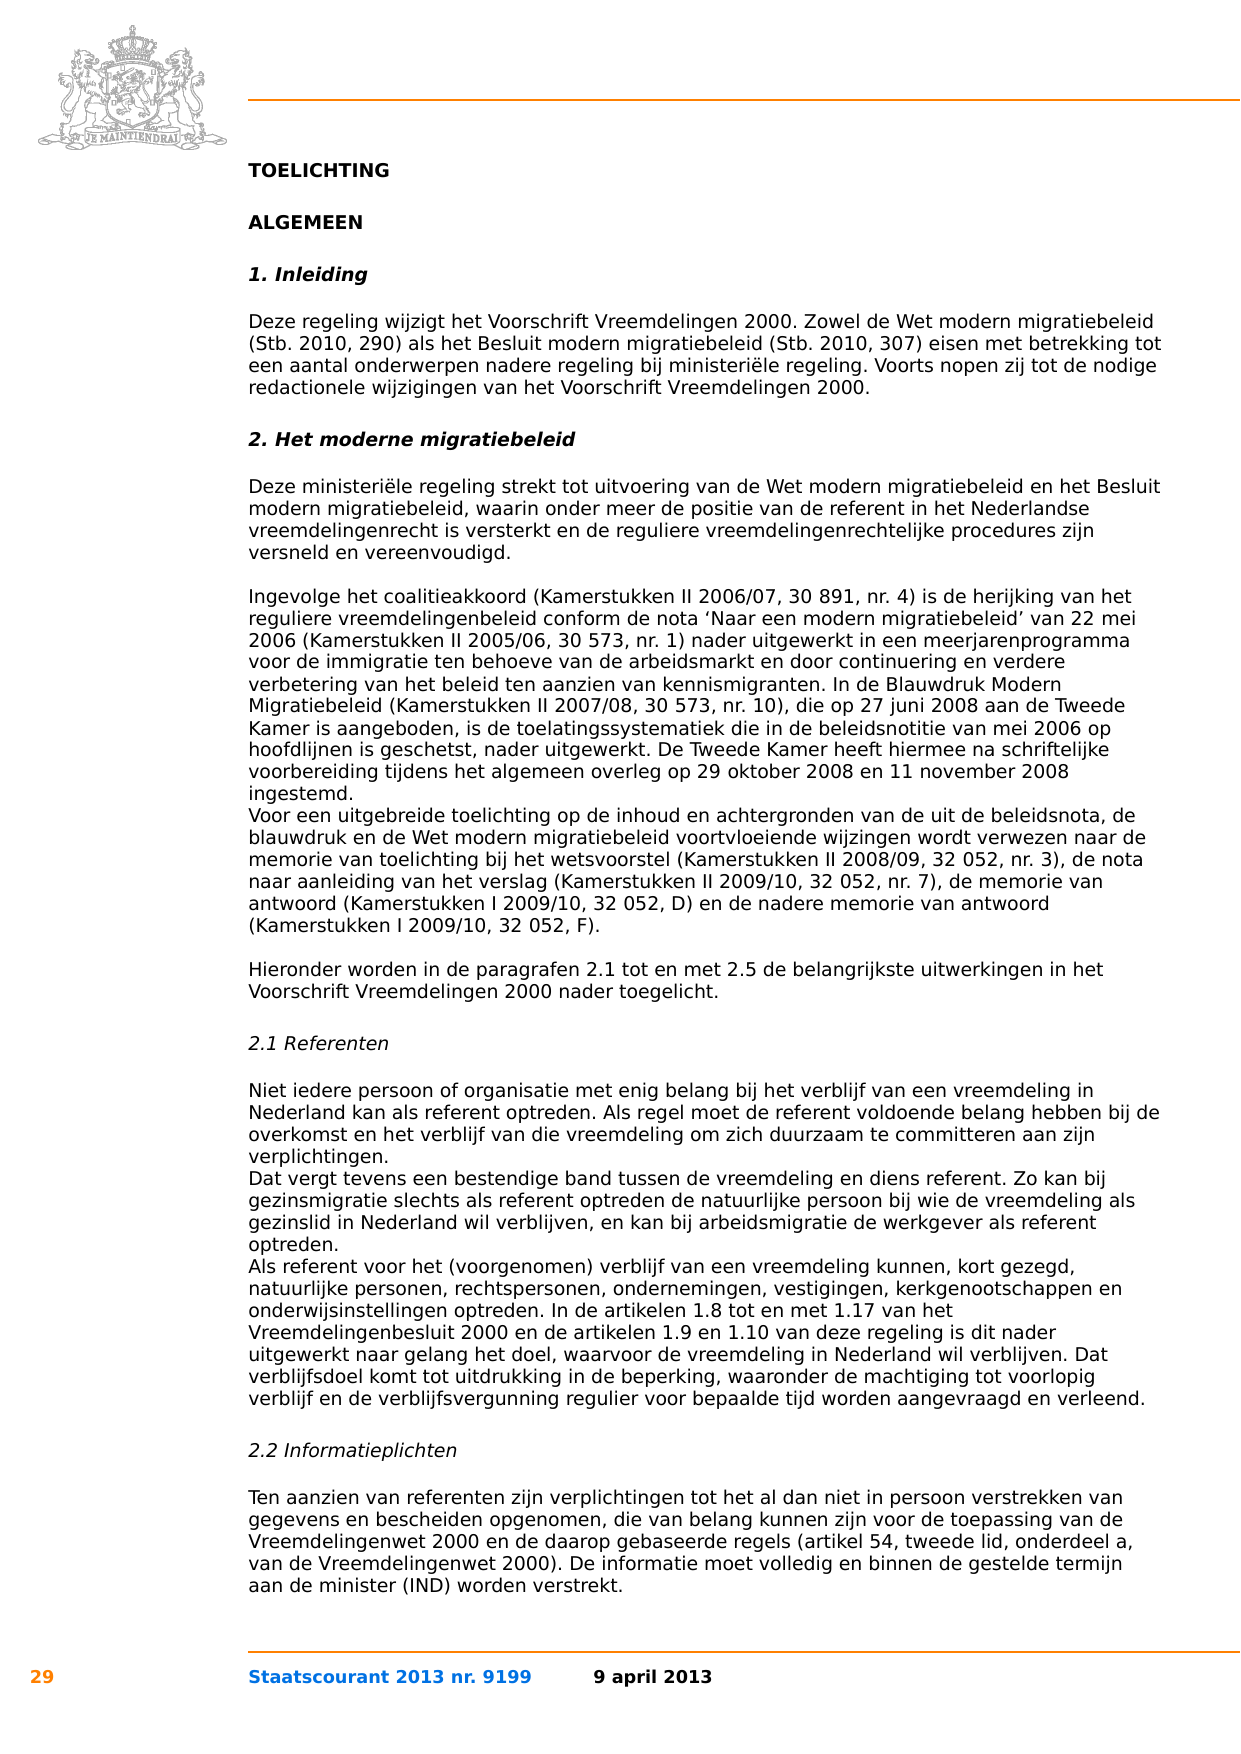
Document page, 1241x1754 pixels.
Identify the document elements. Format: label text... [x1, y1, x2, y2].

subtitle 2.2 Informatieplichten [248, 1440, 1163, 1462]
picture [38, 25, 227, 150]
subtitle 2.1 Referenten [248, 1033, 1163, 1055]
text Hieronder worden in de paragrafen 2.1 tot en met 2.5 de belangrijkste uitwerkingen in het Voorschrift Vreemdelingen 2000 nader toegelicht. [248, 959, 1163, 1003]
text Deze regeling wijzigt het Voorschrift Vreemdelingen 2000. Zowel de Wet modern migratiebeleid (Stb. 2010, 290) als het Besluit modern migratiebeleid (Stb. 2010, 307) eisen met betrekking tot een aantal onderwerpen nadere regeling bij ministeriële regeling. Voorts nopen zij tot de nodige redactionele wijzigingen van het Voorschrift Vreemdelingen 2000. [248, 311, 1163, 399]
text Ingevolge het coalitieakkoord (Kamerstukken II 2006/07, 30 891, nr. 4) is de herijking van het reguliere vreemdelingenbeleid conform de nota ‘Naar een modern migratiebeleid’ van 22 mei 2006 (Kamerstukken II 2005/06, 30 573, nr. 1) nader uitgewerkt in een meerjarenprogramma voor de immigratie ten behoeve van de arbeidsmarkt en door continuering en verdere verbetering van het beleid ten aanzien van kennismigranten. In de Blauwdruk Modern Migratiebeleid (Kamerstukken II 2007/08, 30 573, nr. 10), die op 27 juni 2008 aan de Tweede Kamer is aangeboden, is de toelatingssystematiek die in de beleidsnotitie van mei 2006 op hoofdlijnen is geschetst, nader uitgewerkt. De Tweede Kamer heeft hiermee na schriftelijke voorbereiding tijdens het algemeen overleg op 29 oktober 2008 en 11 november 2008 ingestemd. [248, 586, 1163, 805]
subtitle TOELICHTING [248, 160, 1163, 182]
text Dat vergt tevens een bestendige band tussen de vreemdeling en diens referent. Zo kan bij gezinsmigratie slechts als referent optreden de natuurlijke persoon bij wie de vreemdeling als gezinslid in Nederland wil verblijven, en kan bij arbeidsmigratie de werkgever als referent optreden. [248, 1168, 1163, 1256]
text Als referent voor het (voorgenomen) verblijf van een vreemdeling kunnen, kort gezegd, natuurlijke personen, rechtspersonen, ondernemingen, vestigingen, kerkgenootschappen en onderwijsinstellingen optreden. In de artikelen 1.8 tot en met 1.17 van het Vreemdelingenbesluit 2000 en de artikelen 1.9 en 1.10 van deze regeling is dit nader uitgewerkt naar gelang het doel, waarvoor de vreemdeling in Nederland wil verblijven. Dat verblijfsdoel komt tot uitdrukking in de beperking, waaronder de machtiging tot voorlopig verblijf en de verblijfsvergunning regulier voor bepaalde tijd worden aangevraagd en verleend. [248, 1256, 1163, 1410]
text Niet iedere persoon of organisatie met enig belang bij het verblijf van een vreemdeling in Nederland kan als referent optreden. Als regel moet de referent voldoende belang hebben bij de overkomst en het verblijf van die vreemdeling om zich duurzaam te committeren aan zijn verplichtingen. [248, 1080, 1163, 1168]
subtitle 2. Het moderne migratiebeleid [248, 429, 1163, 451]
text Deze ministeriële regeling strekt tot uitvoering van de Wet modern migratiebeleid en het Besluit modern migratiebeleid, waarin onder meer de positie van de referent in het Nederlandse vreemdelingenrecht is versterkt en de reguliere vreemdelingenrechtelijke procedures zijn versneld en vereenvoudigd. [248, 476, 1163, 564]
subtitle 1. Inleiding [248, 264, 1163, 286]
text Ten aanzien van referenten zijn verplichtingen tot het al dan niet in persoon verstrekken van gegevens en bescheiden opgenomen, die van belang kunnen zijn voor de toepassing van de Vreemdelingenwet 2000 en de daarop gebaseerde regels (artikel 54, tweede lid, onderdeel a, van de Vreemdelingenwet 2000). De informatie moet volledig en binnen de gestelde termijn aan de minister (IND) worden verstrekt. [248, 1487, 1163, 1597]
subtitle ALGEMEEN [248, 212, 1163, 234]
text Voor een uitgebreide toelichting op de inhoud en achtergronden van de uit de beleidsnota, de blauwdruk en de Wet modern migratiebeleid voortvloeiende wijzingen wordt verwezen naar de memorie van toelichting bij het wetsvoorstel (Kamerstukken II 2008/09, 32 052, nr. 3), de nota naar aanleiding van het verslag (Kamerstukken II 2009/10, 32 052, nr. 7), de memorie van antwoord (Kamerstukken I 2009/10, 32 052, D) en de nadere memorie van antwoord (Kamerstukken I 2009/10, 32 052, F). [248, 805, 1163, 937]
